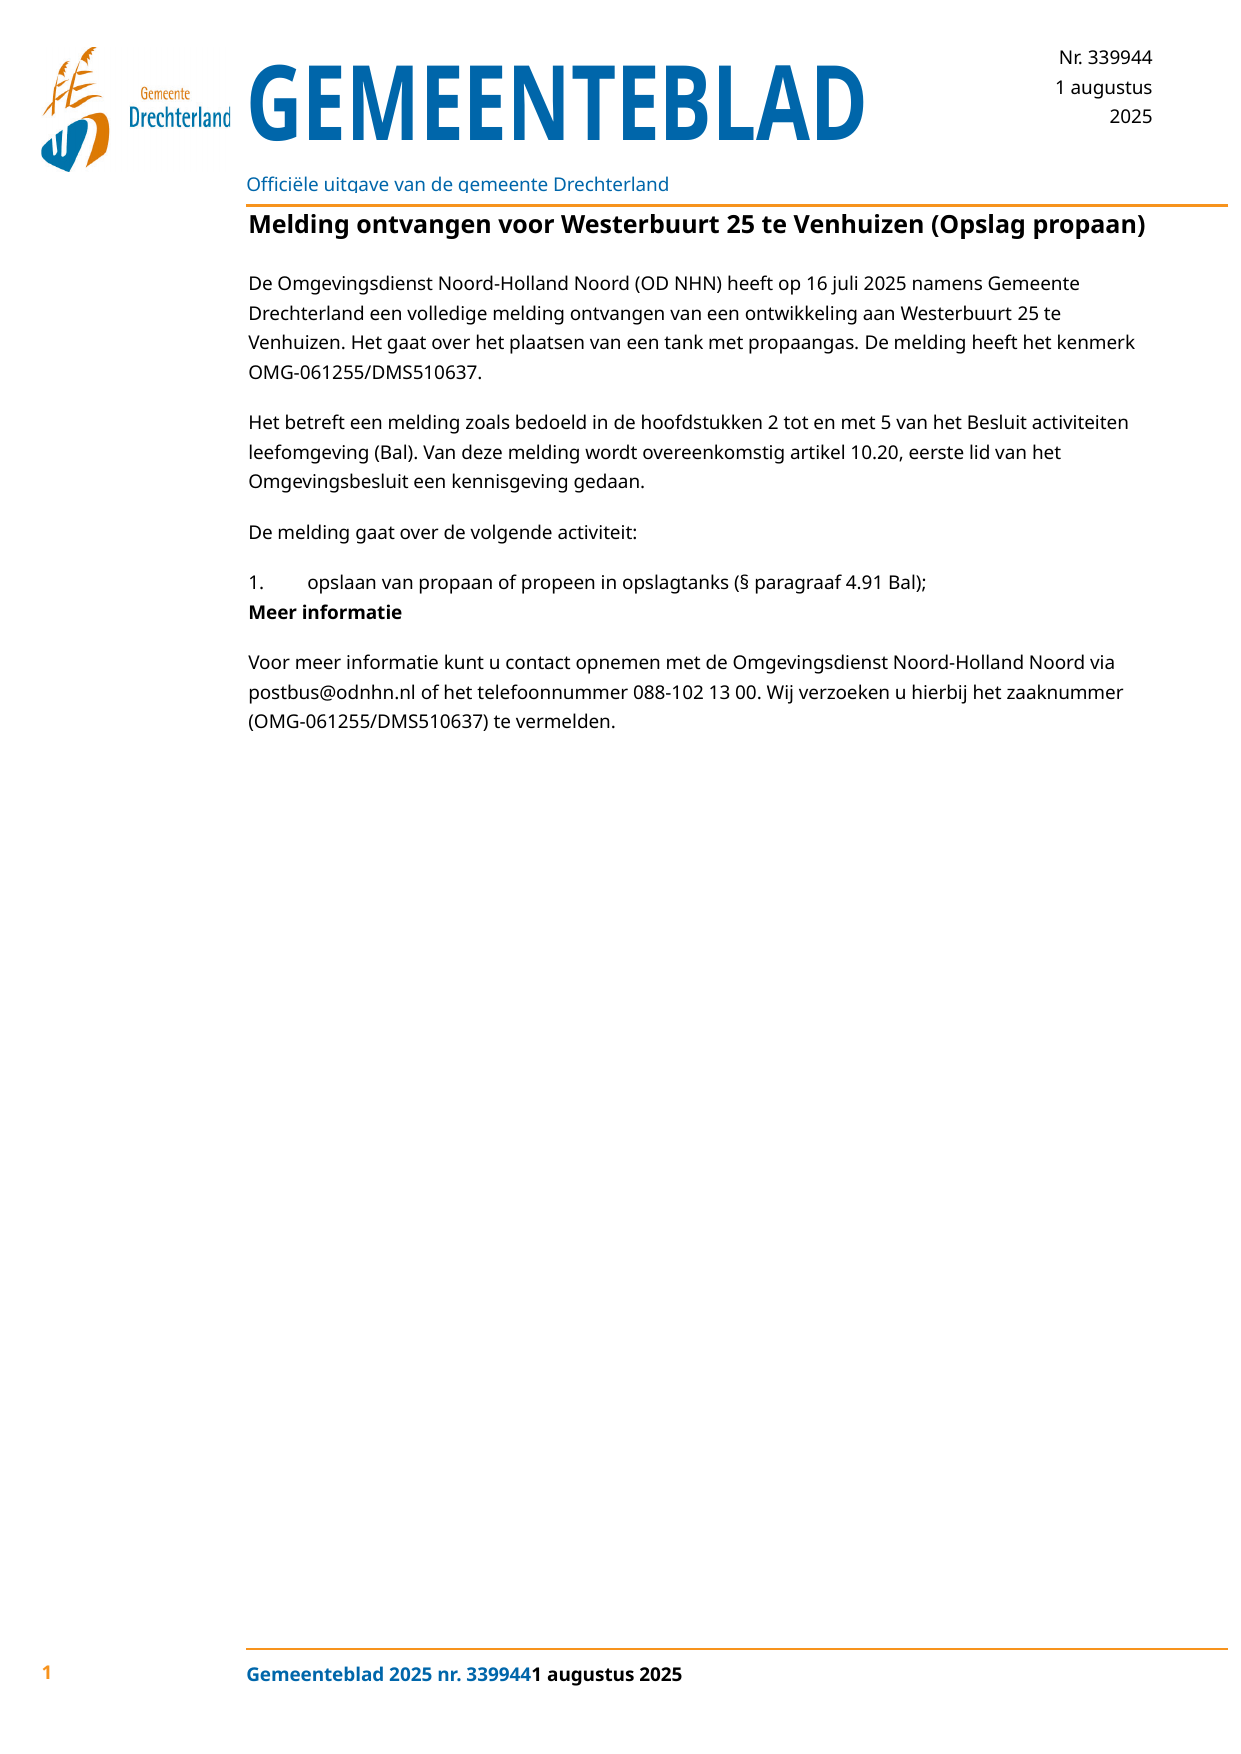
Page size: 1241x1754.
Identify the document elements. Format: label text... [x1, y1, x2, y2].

text De Omgevingsdienst Noord-Holland Noord (OD NHN) heeft op 16 juli 2025 namens Gemeente Drechterland een volledige melding ontvangen van een ontwikkeling aan Westerbuurt 25 te Venhuizen. Het gaat over het plaatsen van een tank met propaangas. De melding heeft het kenmerk OMG-061255/DMS510637. [248, 270, 1152, 385]
text Melding ontvangen voor Westerbuurt 25 te Venhuizen (Opslag propaan) [248, 207, 1152, 241]
picture [226, 115, 231, 124]
list opslaan van propaan of propeen in opslagtanks (§ paragraaf 4.91 Bal); [248, 569, 1152, 595]
text Het betreft een melding zoals bedoeld in de hoofdstukken 2 tot en met 5 van het Besluit activiteiten leefomgeving (Bal). Van deze melding wordt overeenkomstig artikel 10.20, eerste lid van het Omgevingsbesluit een kennisgeving gedaan. [248, 409, 1152, 494]
text De melding gaat over de volgende activiteit: [248, 519, 1152, 545]
picture [41, 158, 64, 172]
text Voor meer informatie kunt u contact opnemen met de Omgevingsdienst Noord-Holland Noord via postbus@odnhn.nl of het telefoonnummer 088-102 13 00. Wij verzoeken u hierbij het zaaknummer (OMG-061255/DMS510637) te vermelden. [248, 649, 1152, 734]
text Meer informatie [248, 599, 1152, 625]
picture [41, 47, 231, 172]
